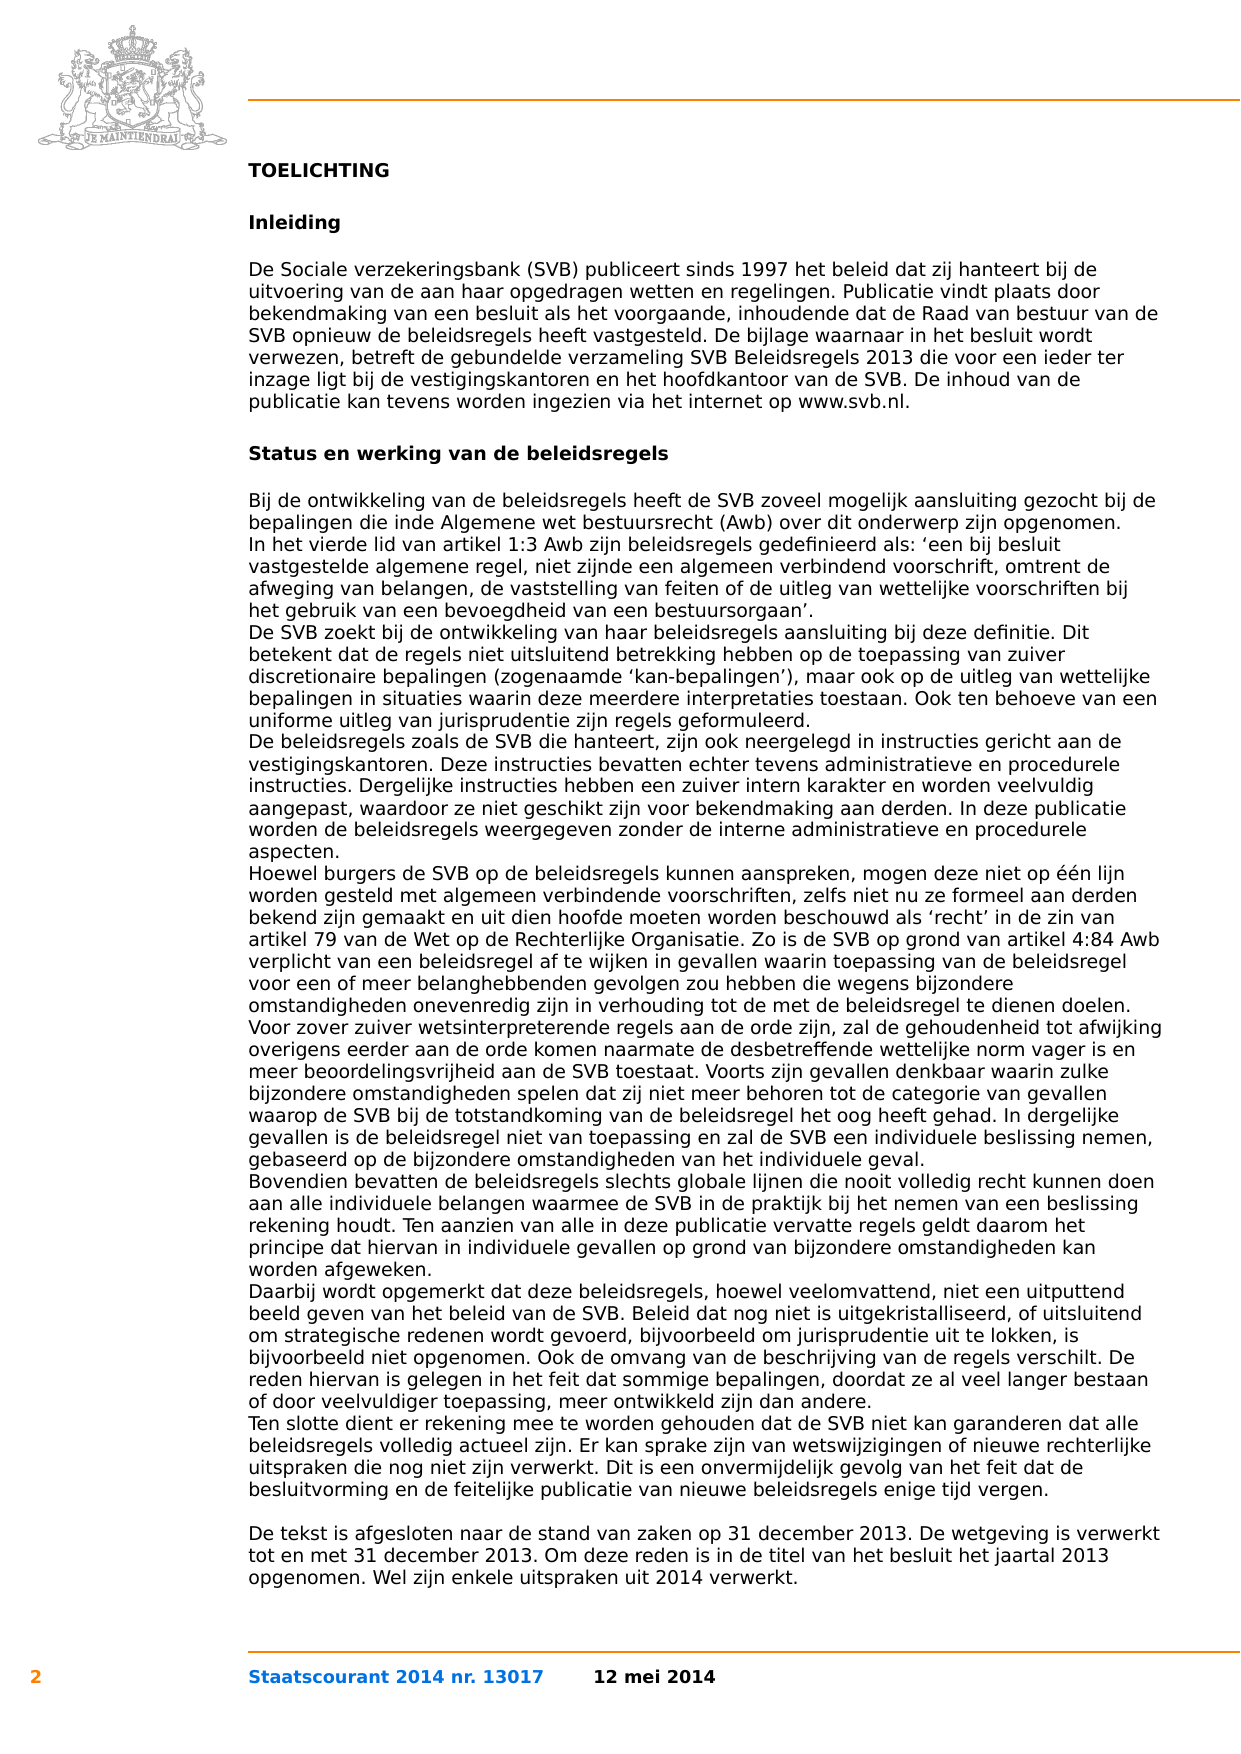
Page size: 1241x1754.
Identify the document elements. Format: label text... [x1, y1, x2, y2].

subtitle Status en werking van de beleidsregels [248, 443, 1163, 465]
text In het vierde lid van artikel 1:3 Awb zijn beleidsregels gedefinieerd als: ‘een bij besluit vastgestelde algemene regel, niet zijnde een algemeen verbindend voorschrift, omtrent de afweging van belangen, de vaststelling van feiten of de uitleg van wettelijke voorschriften bij het gebruik van een bevoegdheid van een bestuursorgaan’. [248, 534, 1163, 622]
text Daarbij wordt opgemerkt dat deze beleidsregels, hoewel veelomvattend, niet een uitputtend beeld geven van het beleid van de SVB. Beleid dat nog niet is uitgekristalliseerd, of uitsluitend om strategische redenen wordt gevoerd, bijvoorbeeld om jurisprudentie uit te lokken, is bijvoorbeeld niet opgenomen. Ook de omvang van de beschrijving van de regels verschilt. De reden hiervan is gelegen in het feit dat sommige bepalingen, doordat ze al veel langer bestaan of door veelvuldiger toepassing, meer ontwikkeld zijn dan andere. [248, 1281, 1163, 1413]
text De SVB zoekt bij de ontwikkeling van haar beleidsregels aansluiting bij deze definitie. Dit betekent dat de regels niet uitsluitend betrekking hebben op de toepassing van zuiver discretionaire bepalingen (zogenaamde ‘kan-bepalingen’), maar ook op de uitleg van wettelijke bepalingen in situaties waarin deze meerdere interpretaties toestaan. Ook ten behoeve van een uniforme uitleg van jurisprudentie zijn regels geformuleerd. [248, 622, 1163, 731]
text Ten slotte dient er rekening mee te worden gehouden dat de SVB niet kan garanderen dat alle beleidsregels volledig actueel zijn. Er kan sprake zijn van wetswijzigingen of nieuwe rechterlijke uitspraken die nog niet zijn verwerkt. Dit is een onvermijdelijk gevolg van het feit dat de besluitvorming en de feitelijke publicatie van nieuwe beleidsregels enige tijd vergen. [248, 1413, 1163, 1501]
text De Sociale verzekeringsbank (SVB) publiceert sinds 1997 het beleid dat zij hanteert bij de uitvoering van de aan haar opgedragen wetten en regelingen. Publicatie vindt plaats door bekendmaking van een besluit als het voorgaande, inhoudende dat de Raad van bestuur van de SVB opnieuw de beleidsregels heeft vastgesteld. De bijlage waarnaar in het besluit wordt verwezen, betreft de gebundelde verzameling SVB Beleidsregels 2013 die voor een ieder ter inzage ligt bij de vestigingskantoren en het hoofdkantoor van de SVB. De inhoud van de publicatie kan tevens worden ingezien via het internet op www.svb.nl. [248, 259, 1163, 413]
text De tekst is afgesloten naar de stand van zaken op 31 december 2013. De wetgeving is verwerkt tot en met 31 december 2013. Om deze reden is in de titel van het besluit het jaartal 2013 opgenomen. Wel zijn enkele uitspraken uit 2014 verwerkt. [248, 1523, 1163, 1588]
subtitle TOELICHTING [248, 160, 1163, 182]
text Bij de ontwikkeling van de beleidsregels heeft de SVB zoveel mogelijk aansluiting gezocht bij de bepalingen die inde Algemene wet bestuursrecht (Awb) over dit onderwerp zijn opgenomen. [248, 490, 1163, 534]
picture [38, 25, 227, 150]
text Bovendien bevatten de beleidsregels slechts globale lijnen die nooit volledig recht kunnen doen aan alle individuele belangen waarmee de SVB in de praktijk bij het nemen van een beslissing rekening houdt. Ten aanzien van alle in deze publicatie vervatte regels geldt daarom het principe dat hiervan in individuele gevallen op grond van bijzondere omstandigheden kan worden afgeweken. [248, 1171, 1163, 1281]
subtitle Inleiding [248, 212, 1163, 234]
text Hoewel burgers de SVB op de beleidsregels kunnen aanspreken, mogen deze niet op één lijn worden gesteld met algemeen verbindende voorschriften, zelfs niet nu ze formeel aan derden bekend zijn gemaakt en uit dien hoofde moeten worden beschouwd als ‘recht’ in de zin van artikel 79 van de Wet op de Rechterlijke Organisatie. Zo is de SVB op grond van artikel 4:84 Awb verplicht van een beleidsregel af te wijken in gevallen waarin toepassing van de beleidsregel voor een of meer belanghebbenden gevolgen zou hebben die wegens bijzondere omstandigheden onevenredig zijn in verhouding tot de met de beleidsregel te dienen doelen. Voor zover zuiver wetsinterpreterende regels aan de orde zijn, zal de gehoudenheid tot afwijking overigens eerder aan de orde komen naarmate de desbetreffende wettelijke norm vager is en meer beoordelingsvrijheid aan de SVB toestaat. Voorts zijn gevallen denkbaar waarin zulke bijzondere omstandigheden spelen dat zij niet meer behoren tot de categorie van gevallen waarop de SVB bij de totstandkoming van de beleidsregel het oog heeft gehad. In dergelijke gevallen is de beleidsregel niet van toepassing en zal de SVB een individuele beslissing nemen, gebaseerd op de bijzondere omstandigheden van het individuele geval. [248, 863, 1163, 1171]
text De beleidsregels zoals de SVB die hanteert, zijn ook neergelegd in instructies gericht aan de vestigingskantoren. Deze instructies bevatten echter tevens administratieve en procedurele instructies. Dergelijke instructies hebben een zuiver intern karakter en worden veelvuldig aangepast, waardoor ze niet geschikt zijn voor bekendmaking aan derden. In deze publicatie worden de beleidsregels weergegeven zonder de interne administratieve en procedurele aspecten. [248, 731, 1163, 863]
